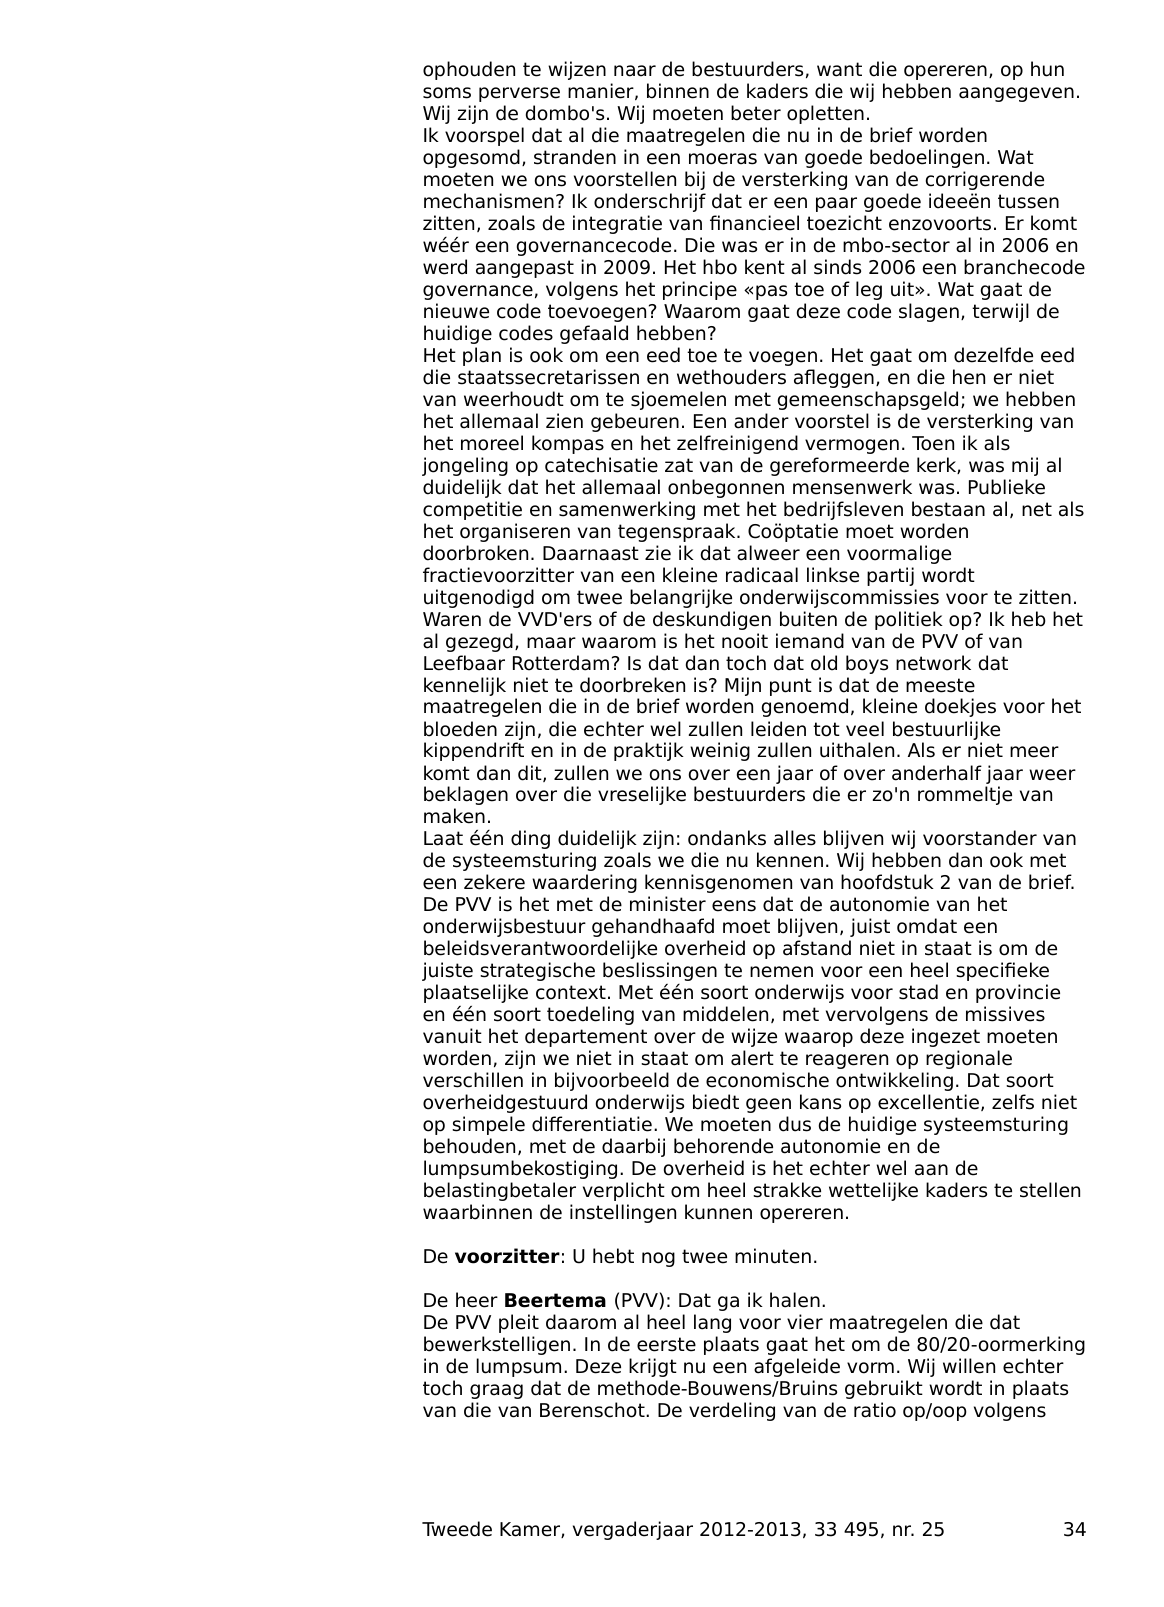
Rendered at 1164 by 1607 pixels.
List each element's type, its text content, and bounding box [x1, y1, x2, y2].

text De PVV pleit daarom al heel lang voor vier maatregelen die dat bewerkstelligen. In de eerste plaats gaat het om de 80/20-oormerking in de lumpsum. Deze krijgt nu een afgeleide vorm. Wij willen echter toch graag dat de methode-Bouwens/Bruins gebruikt wordt in plaats van die van Berenschot. De verdeling van de ratio op/oop volgens [422, 1312, 1087, 1422]
text Het plan is ook om een eed toe te voegen. Het gaat om dezelfde eed die staatssecretarissen en wethouders afleggen, en die hen er niet van weerhoudt om te sjoemelen met gemeenschapsgeld; we hebben het allemaal zien gebeuren. Een ander voorstel is de versterking van het moreel kompas en het zelfreinigend vermogen. Toen ik als jongeling op catechisatie zat van de gereformeerde kerk, was mij al duidelijk dat het allemaal onbegonnen mensenwerk was. Publieke competitie en samenwerking met het bedrijfsleven bestaan al, net als het organiseren van tegenspraak. Coöptatie moet worden doorbroken. Daarnaast zie ik dat alweer een voormalige fractievoorzitter van een kleine radicaal linkse partij wordt uitgenodigd om twee belangrijke onderwijscommissies voor te zitten. Waren de VVD'ers of de deskundigen buiten de politiek op? Ik heb het al gezegd, maar waarom is het nooit iemand van de PVV of van Leefbaar Rotterdam? Is dat dan toch dat old boys network dat kennelijk niet te doorbreken is? Mijn punt is dat de meeste maatregelen die in de brief worden genoemd, kleine doekjes voor het bloeden zijn, die echter wel zullen leiden tot veel bestuurlijke kippendrift en in de praktijk weinig zullen uithalen. Als er niet meer komt dan dit, zullen we ons over een jaar of over anderhalf jaar weer beklagen over die vreselijke bestuurders die er zo'n rommeltje van maken. [422, 345, 1087, 828]
text De heer Beertema (PVV): Dat ga ik halen. [422, 1290, 1087, 1312]
text Laat één ding duidelijk zijn: ondanks alles blijven wij voorstander van de systeemsturing zoals we die nu kennen. Wij hebben dan ook met een zekere waardering kennisgenomen van hoofdstuk 2 van de brief. De PVV is het met de minister eens dat de autonomie van het onderwijsbestuur gehandhaafd moet blijven, juist omdat een beleidsverantwoordelijke overheid op afstand niet in staat is om de juiste strategische beslissingen te nemen voor een heel specifieke plaatselijke context. Met één soort onderwijs voor stad en provincie en één soort toedeling van middelen, met vervolgens de missives vanuit het departement over de wijze waarop deze ingezet moeten worden, zijn we niet in staat om alert te reageren op regionale verschillen in bijvoorbeeld de economische ontwikkeling. Dat soort overheidgestuurd onderwijs biedt geen kans op excellentie, zelfs niet op simpele differentiatie. We moeten dus de huidige systeemsturing behouden, met de daarbij behorende autonomie en de lumpsumbekostiging. De overheid is het echter wel aan de belastingbetaler verplicht om heel strakke wettelijke kaders te stellen waarbinnen de instellingen kunnen opereren. [422, 828, 1087, 1224]
text Ik voorspel dat al die maatregelen die nu in de brief worden opgesomd, stranden in een moeras van goede bedoelingen. Wat moeten we ons voorstellen bij de versterking van de corrigerende mechanismen? Ik onderschrijf dat er een paar goede ideeën tussen zitten, zoals de integratie van financieel toezicht enzovoorts. Er komt wéér een governancecode. Die was er in de mbo-sector al in 2006 en werd aangepast in 2009. Het hbo kent al sinds 2006 een branchecode governance, volgens het principe «pas toe of leg uit». Wat gaat de nieuwe code toevoegen? Waarom gaat deze code slagen, terwijl de huidige codes gefaald hebben? [422, 125, 1087, 345]
text De voorzitter: U hebt nog twee minuten. [422, 1246, 1087, 1268]
text ophouden te wijzen naar de bestuurders, want die opereren, op hun soms perverse manier, binnen de kaders die wij hebben aangegeven. Wij zijn de dombo's. Wij moeten beter opletten. [422, 59, 1087, 125]
